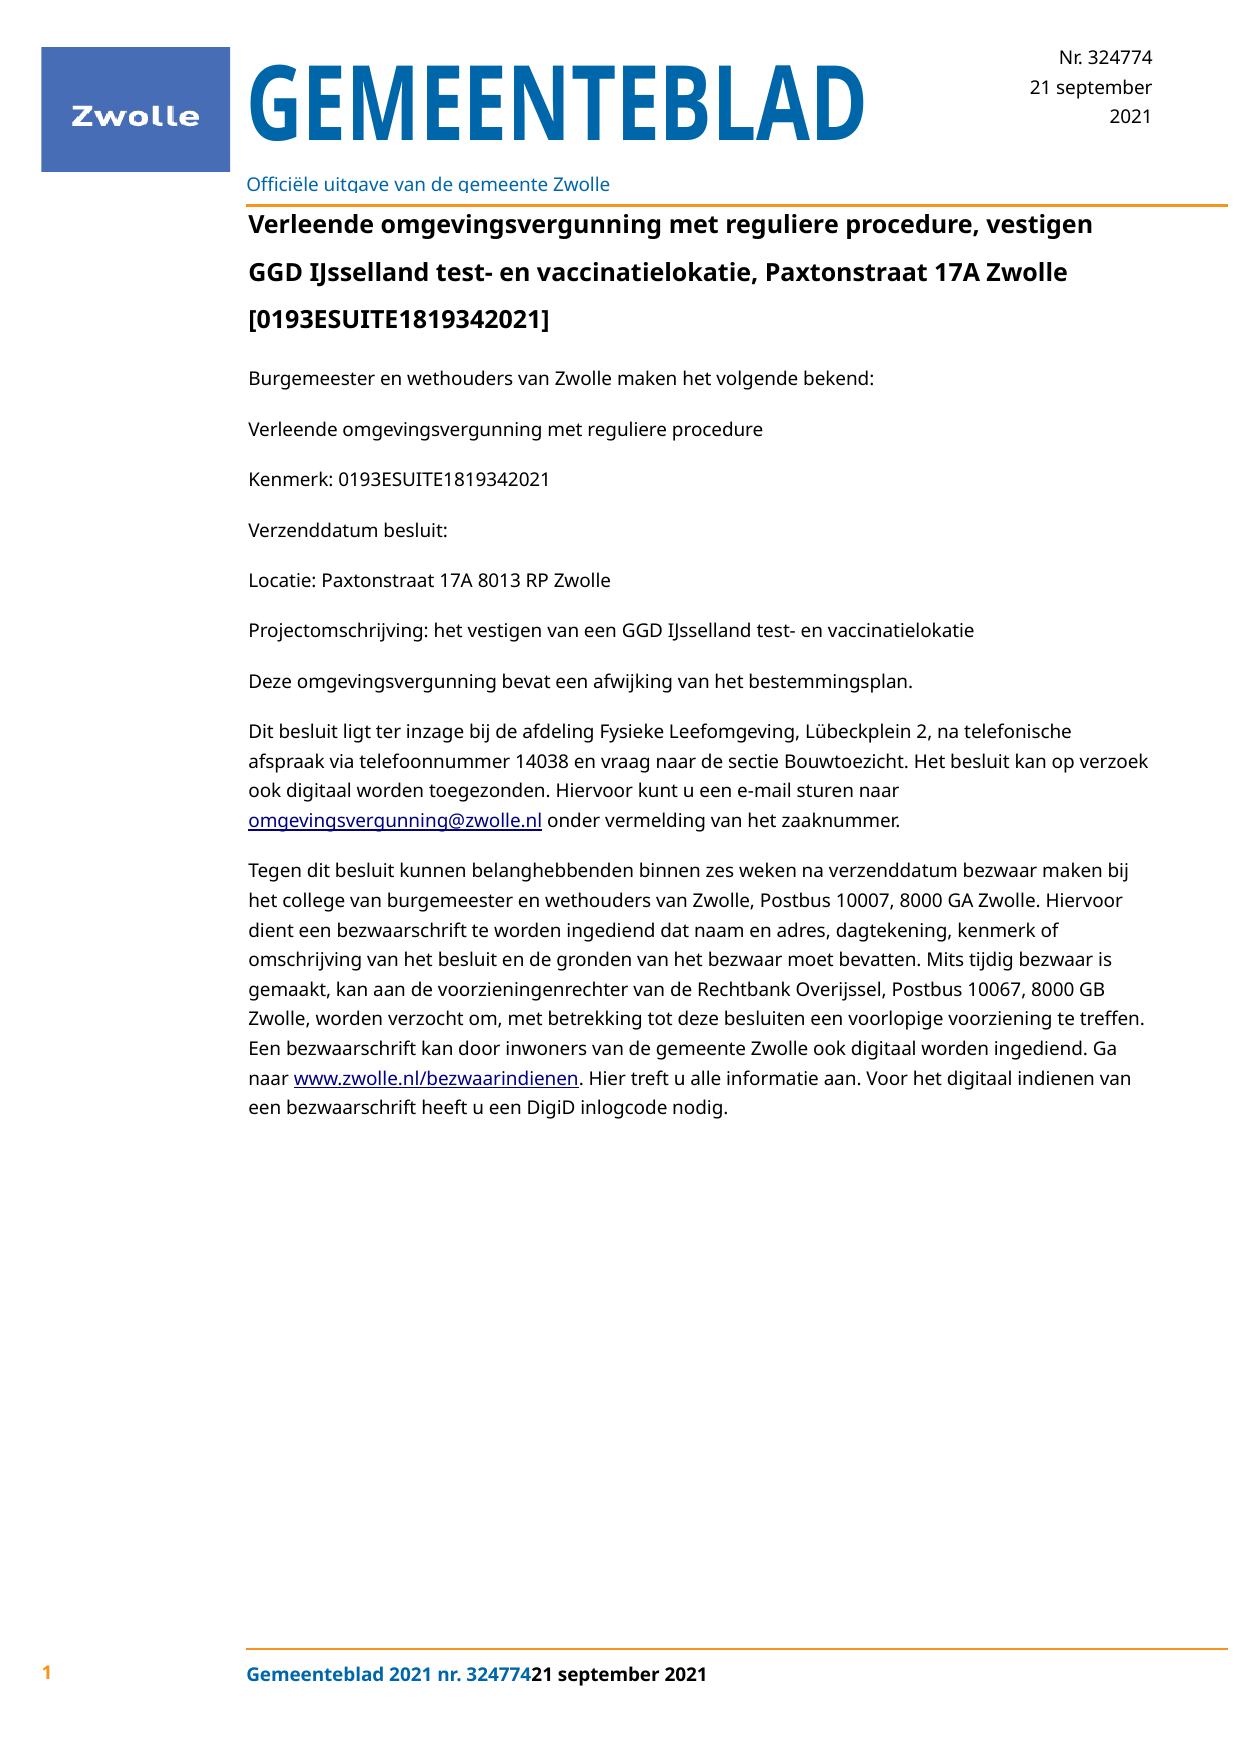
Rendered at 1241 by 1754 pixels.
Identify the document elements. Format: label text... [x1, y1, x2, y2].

text Tegen dit besluit kunnen belanghebbenden binnen zes weken na verzenddatum bezwaar maken bij het college van burgemeester en wethouders van Zwolle, Postbus 10007, 8000 GA Zwolle. Hiervoor dient een bezwaarschrift te worden ingediend dat naam en adres, dagtekening, kenmerk of omschrijving van het besluit en de gronden van het bezwaar moet bevatten. Mits tijdig bezwaar is gemaakt, kan aan de voorzieningenrechter van de Rechtbank Overijssel, Postbus 10067, 8000 GB Zwolle, worden verzocht om, met betrekking tot deze besluiten een voorlopige voorziening te treffen. Een bezwaarschrift kan door inwoners van de gemeente Zwolle ook digitaal worden ingediend. Ga naar www.zwolle.nl/bezwaarindienen. Hier treft u alle informatie aan. Voor het digitaal indienen van een bezwaarschrift heeft u een DigiD inlogcode nodig. [248, 858, 1152, 1120]
text Verzenddatum besluit: [248, 517, 1152, 542]
text Projectomschrijving: het vestigen van een GGD IJsselland test- en vaccinatielokatie [248, 618, 1152, 643]
text Deze omgevingsvergunning bevat een afwijking van het bestemmingsplan. [248, 668, 1152, 694]
text Verleende omgevingsvergunning met reguliere procedure, vestigen GGD IJsselland test- en vaccinatielokatie, Paxtonstraat 17A Zwolle [0193ESUITE1819342021] [248, 207, 1152, 336]
text Dit besluit ligt ter inzage bij de afdeling Fysieke Leefomgeving, Lübeckplein 2, na telefonische afspraak via telefoonnummer 14038 en vraag naar de sectie Bouwtoezicht. Het besluit kan op verzoek ook digitaal worden toegezonden. Hiervoor kunt u een e-mail sturen naar omgevingsvergunning@zwolle.nl onder vermelding van het zaaknummer. [248, 718, 1152, 833]
picture [41, 47, 231, 172]
text Burgemeester en wethouders van Zwolle maken het volgende bekend: [248, 366, 1152, 391]
text Verleende omgevingsvergunning met reguliere procedure [248, 416, 1152, 442]
text Kenmerk: 0193ESUITE1819342021 [248, 466, 1152, 492]
text Locatie: Paxtonstraat 17A 8013 RP Zwolle [248, 567, 1152, 593]
